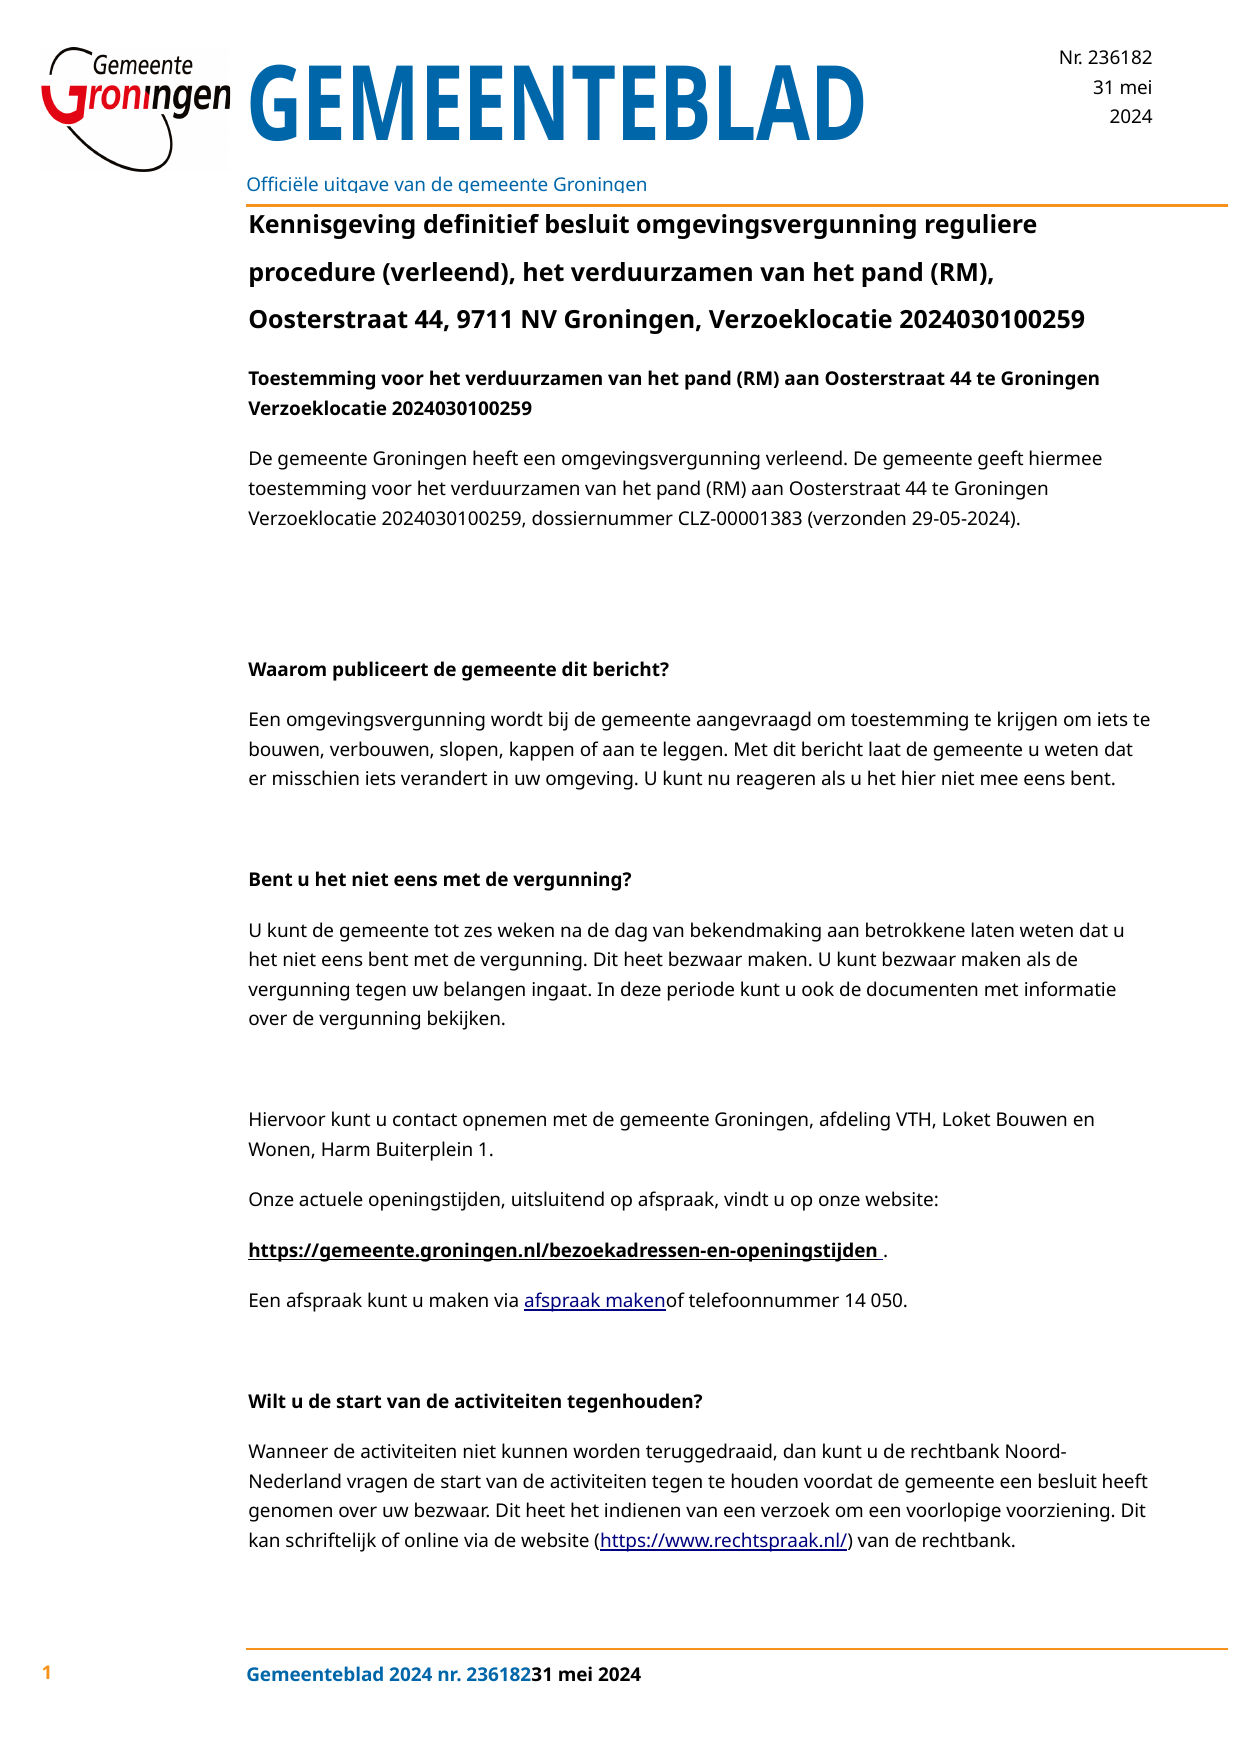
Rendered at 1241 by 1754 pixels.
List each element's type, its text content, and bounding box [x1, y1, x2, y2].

text Waarom publiceert de gemeente dit bericht? [248, 656, 1152, 682]
text U kunt de gemeente tot zes weken na de dag van bekendmaking aan betrokkene laten weten dat u het niet eens bent met de vergunning. Dit heet bezwaar maken. U kunt bezwaar maken als de vergunning tegen uw belangen ingaat. In deze periode kunt u ook de documenten met informatie over de vergunning bekijken. [248, 917, 1152, 1031]
text https://gemeente.groningen.nl/bezoekadressen-en-openingstijden . [248, 1237, 1152, 1262]
picture [41, 47, 231, 172]
text De gemeente Groningen heeft een omgevingsvergunning verleend. De gemeente geeft hiermee toestemming voor het verduurzamen van het pand (RM) aan Oosterstraat 44 te Groningen Verzoeklocatie 2024030100259, dossiernummer CLZ-00001383 (verzonden 29-05-2024). [248, 446, 1152, 530]
text Een afspraak kunt u maken via afspraak makenof telefoonnummer 14 050. [248, 1287, 1152, 1313]
text Onze actuele openingstijden, uitsluitend op afspraak, vindt u op onze website: [248, 1186, 1152, 1212]
text Hiervoor kunt u contact opnemen met de gemeente Groningen, afdeling VTH, Loket Bouwen en Wonen, Harm Buiterplein 1. [248, 1106, 1152, 1162]
text Toestemming voor het verduurzamen van het pand (RM) aan Oosterstraat 44 te Groningen Verzoeklocatie 2024030100259 [248, 366, 1152, 421]
text Bent u het niet eens met de vergunning? [248, 866, 1152, 892]
text Een omgevingsvergunning wordt bij de gemeente aangevraagd om toestemming te krijgen om iets te bouwen, verbouwen, slopen, kappen of aan te leggen. Met dit bericht laat de gemeente u weten dat er misschien iets verandert in uw omgeving. U kunt nu reageren als u het hier niet mee eens bent. [248, 706, 1152, 791]
text Wanneer de activiteiten niet kunnen worden teruggedraaid, dan kunt u de rechtbank Noord-Nederland vragen de start van de activiteiten tegen te houden voordat de gemeente een besluit heeft genomen over uw bezwaar. Dit heet het indienen van een verzoek om een voorlopige voorziening. Dit kan schriftelijk of online via de website (https://www.rechtspraak.nl/) van de rechtbank. [248, 1438, 1152, 1553]
text Kennisgeving definitief besluit omgevingsvergunning reguliere procedure (verleend), het verduurzamen van het pand (RM), Oosterstraat 44, 9711 NV Groningen, Verzoeklocatie 2024030100259 [248, 207, 1152, 336]
text Wilt u de start van de activiteiten tegenhouden? [248, 1388, 1152, 1414]
